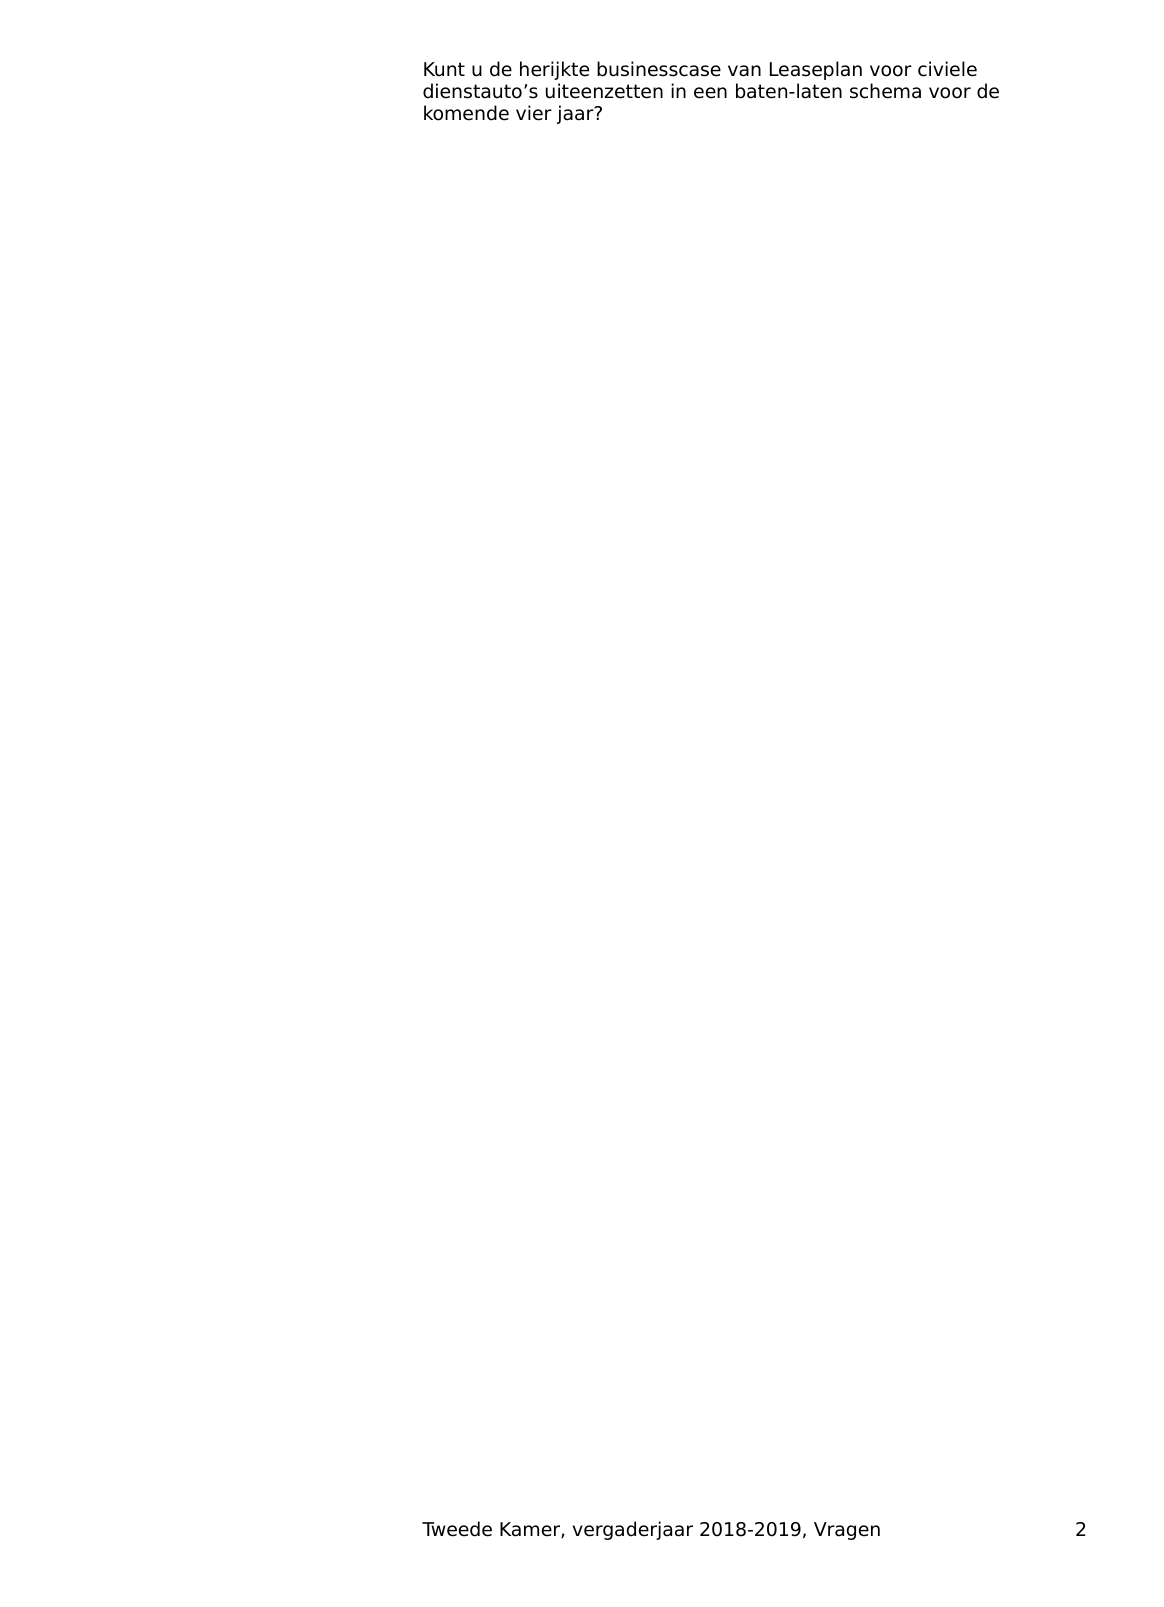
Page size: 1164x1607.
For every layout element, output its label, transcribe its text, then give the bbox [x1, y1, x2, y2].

text Kunt u de herijkte businesscase van Leaseplan voor civiele dienstauto’s uiteenzetten in een baten-laten schema voor de komende vier jaar? [422, 59, 1087, 125]
